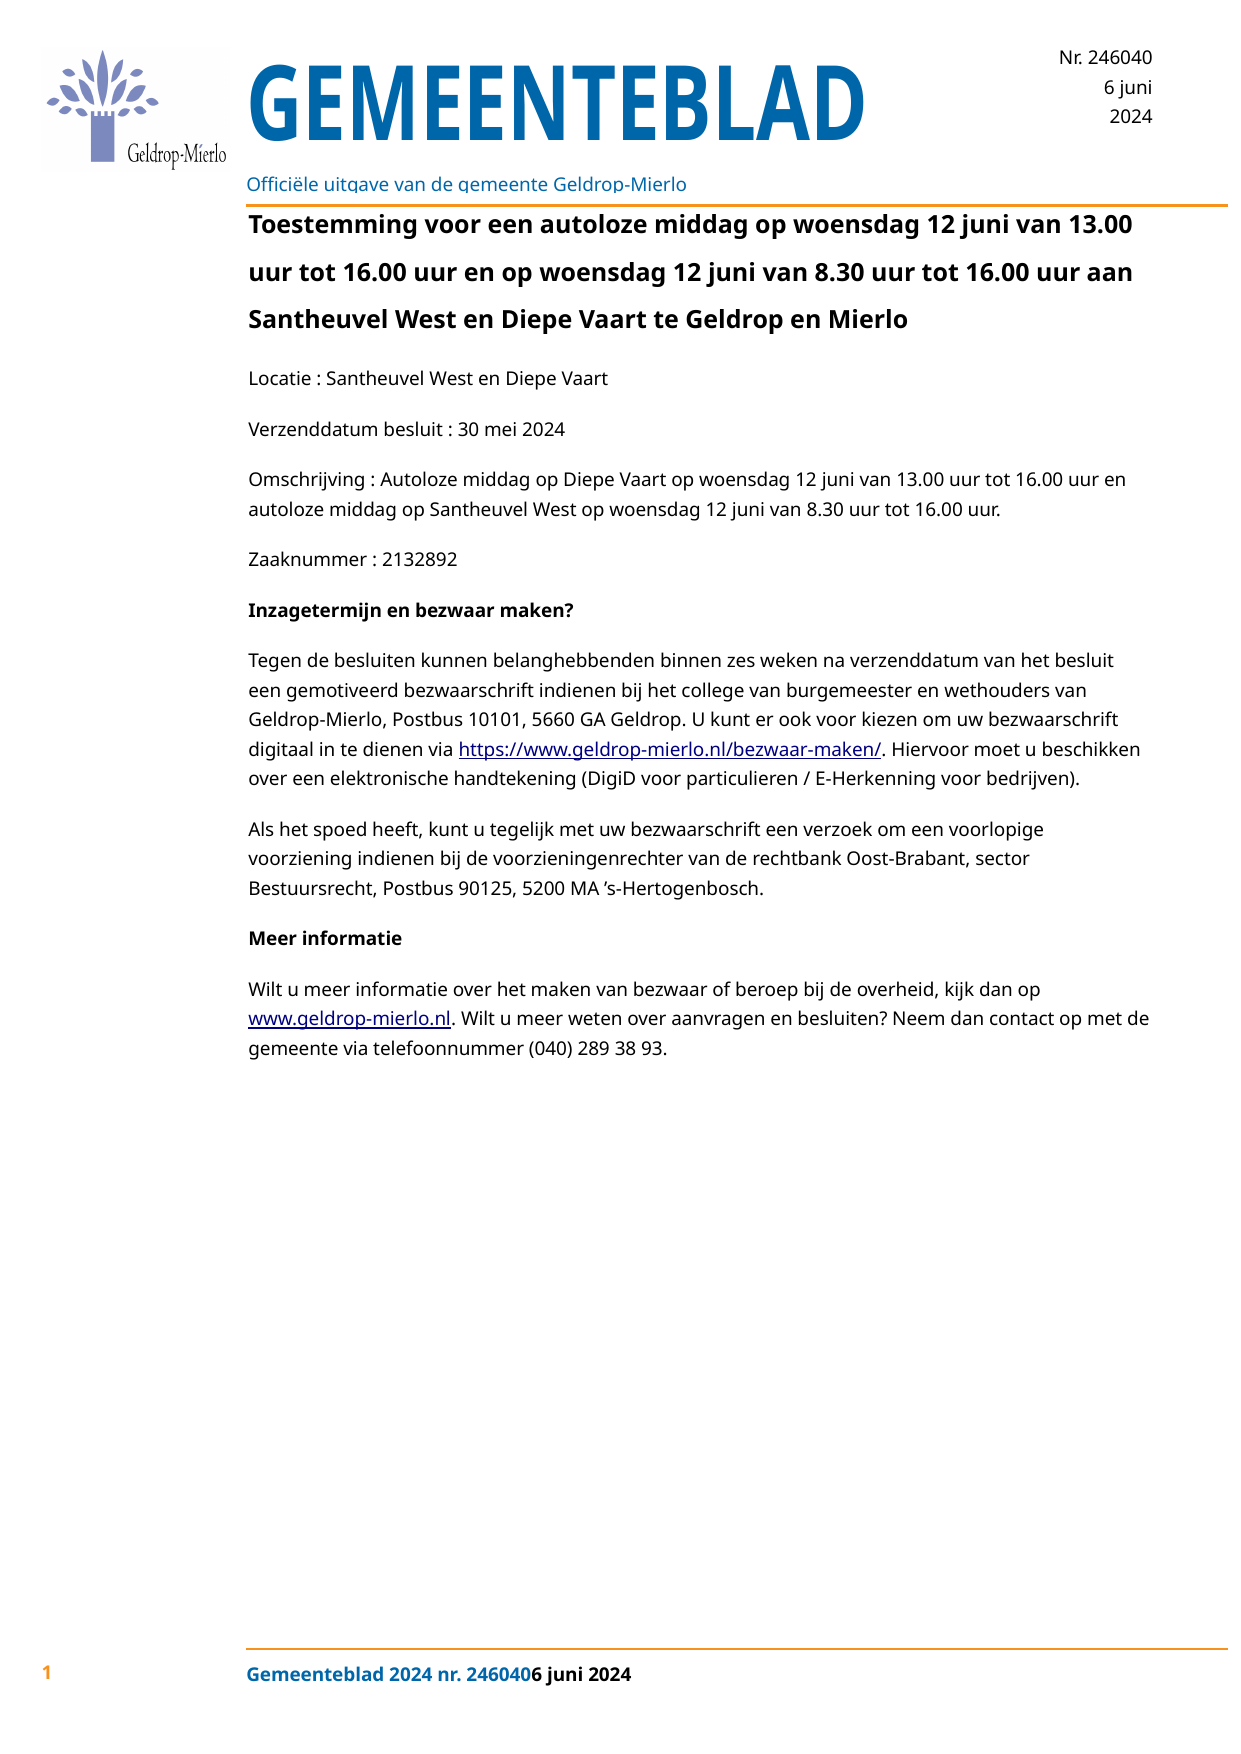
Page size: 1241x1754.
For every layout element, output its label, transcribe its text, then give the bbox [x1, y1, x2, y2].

text Meer informatie [248, 926, 1152, 951]
text Als het spoed heeft, kunt u tegelijk met uw bezwaarschrift een verzoek om een voorlopige voorziening indienen bij de voorzieningenrechter van de rechtbank Oost-Brabant, sector Bestuursrecht, Postbus 90125, 5200 MA ’s-Hertogenbosch. [248, 816, 1152, 901]
text Zaaknummer : 2132892 [248, 546, 1152, 572]
text Toestemming voor een autoloze middag op woensdag 12 juni van 13.00 uur tot 16.00 uur en op woensdag 12 juni van 8.30 uur tot 16.00 uur aan Santheuvel West en Diepe Vaart te Geldrop en Mierlo [248, 207, 1152, 336]
text Tegen de besluiten kunnen belanghebbenden binnen zes weken na verzenddatum van het besluit een gemotiveerd bezwaarschrift indienen bij het college van burgemeester en wethouders van Geldrop-Mierlo, Postbus 10101, 5660 GA Geldrop. U kunt er ook voor kiezen om uw bezwaarschrift digitaal in te dienen via https://www.geldrop-mierlo.nl/bezwaar-maken/. Hiervoor moet u beschikken over een elektronische handtekening (DigiD voor particulieren / E-Herkenning voor bedrijven). [248, 647, 1152, 791]
text Omschrijving : Autoloze middag op Diepe Vaart op woensdag 12 juni van 13.00 uur tot 16.00 uur en autoloze middag op Santheuvel West op woensdag 12 juni van 8.30 uur tot 16.00 uur. [248, 466, 1152, 522]
text Inzagetermijn en bezwaar maken? [248, 597, 1152, 622]
text Wilt u meer informatie over het maken van bezwaar of beroep bij de overheid, kijk dan op www.geldrop-mierlo.nl. Wilt u meer weten over aanvragen en besluiten? Neem dan contact op met de gemeente via telefoonnummer (040) 289 38 93. [248, 976, 1152, 1061]
picture [41, 47, 231, 172]
text Verzenddatum besluit : 30 mei 2024 [248, 416, 1152, 442]
text Locatie : Santheuvel West en Diepe Vaart [248, 366, 1152, 391]
